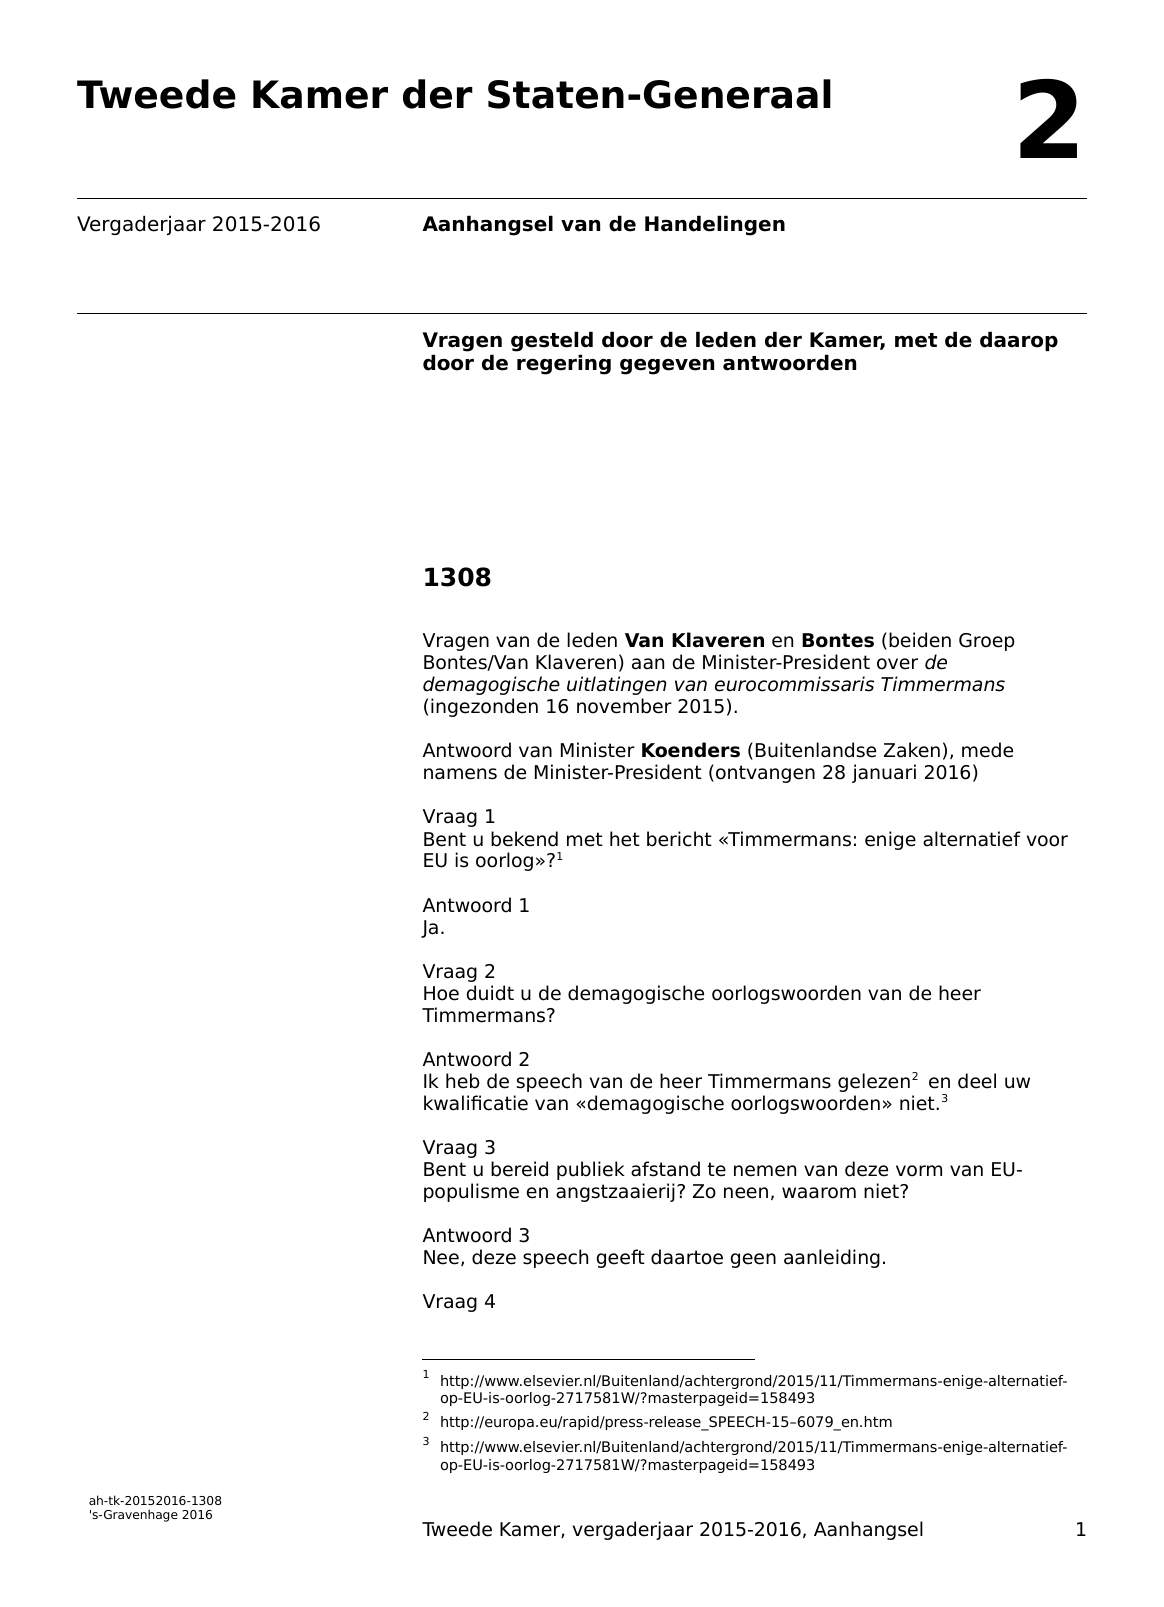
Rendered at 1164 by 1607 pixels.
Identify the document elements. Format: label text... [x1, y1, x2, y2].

text http://www.elsevier.nl/Buitenland/achtergrond/2015/11/Timmermans-enige-alternatief-op-EU-is-oorlog-2717581W/?masterpageid=158493 [422, 1435, 1087, 1474]
text Hoe duidt u de demagogische oorlogswoorden van de heer Timmermans? [422, 983, 1087, 1027]
text Vraag 3 [422, 1137, 1087, 1159]
table_header 2 [886, 59, 1087, 198]
text Vragen van de leden Van Klaveren en Bontes (beiden Groep Bontes/Van Klaveren) aan de Minister-President over de demagogische uitlatingen van eurocommissaris Timmermans (ingezonden 16 november 2015). [422, 630, 1087, 718]
text Vraag 1 [422, 806, 1087, 828]
text ah-tk-20152016-1308 [88, 1494, 323, 1508]
text 1308 [422, 563, 1087, 592]
table_cell Aanhangsel van de Handelingen [422, 199, 1087, 313]
text Ik heb de speech van de heer Timmermans gelezen en deel uw kwalificatie van «demagogische oorlogswoorden» niet. [422, 1071, 1087, 1115]
text Vraag 2 [422, 961, 1087, 983]
text Antwoord 2 [422, 1049, 1087, 1071]
table_cell Vergaderjaar 2015-2016 [77, 199, 422, 313]
text Ja. [422, 917, 1087, 938]
table_cell [77, 314, 422, 375]
text Antwoord 3 [422, 1225, 1087, 1247]
table_header Tweede Kamer der Staten-Generaal [77, 59, 886, 198]
text Vraag 4 [422, 1291, 1087, 1313]
text Antwoord van Minister Koenders (Buitenlandse Zaken), mede namens de Minister-President (ontvangen 28 januari 2016) [422, 740, 1087, 784]
text Bent u bereid publiek afstand te nemen van deze vorm van EU-populisme en angstzaaierij? Zo neen, waarom niet? [422, 1159, 1087, 1203]
text http://www.elsevier.nl/Buitenland/achtergrond/2015/11/Timmermans-enige-alternatief-op-EU-is-oorlog-2717581W/?masterpageid=158493 [422, 1368, 1087, 1407]
text Antwoord 1 [422, 894, 1087, 917]
text Nee, deze speech geeft daartoe geen aanleiding. [422, 1247, 1087, 1269]
text http://europa.eu/rapid/press-release_SPEECH-15–6079_en.htm [422, 1410, 1087, 1432]
text Bent u bekend met het bericht «Timmermans: enige alternatief voor EU is oorlog»? [422, 828, 1087, 872]
table_cell Vragen gesteld door de leden der Kamer, met de daarop door de regering gegeven antwoorden [422, 314, 1087, 375]
text 's-Gravenhage 2016 [88, 1508, 323, 1522]
